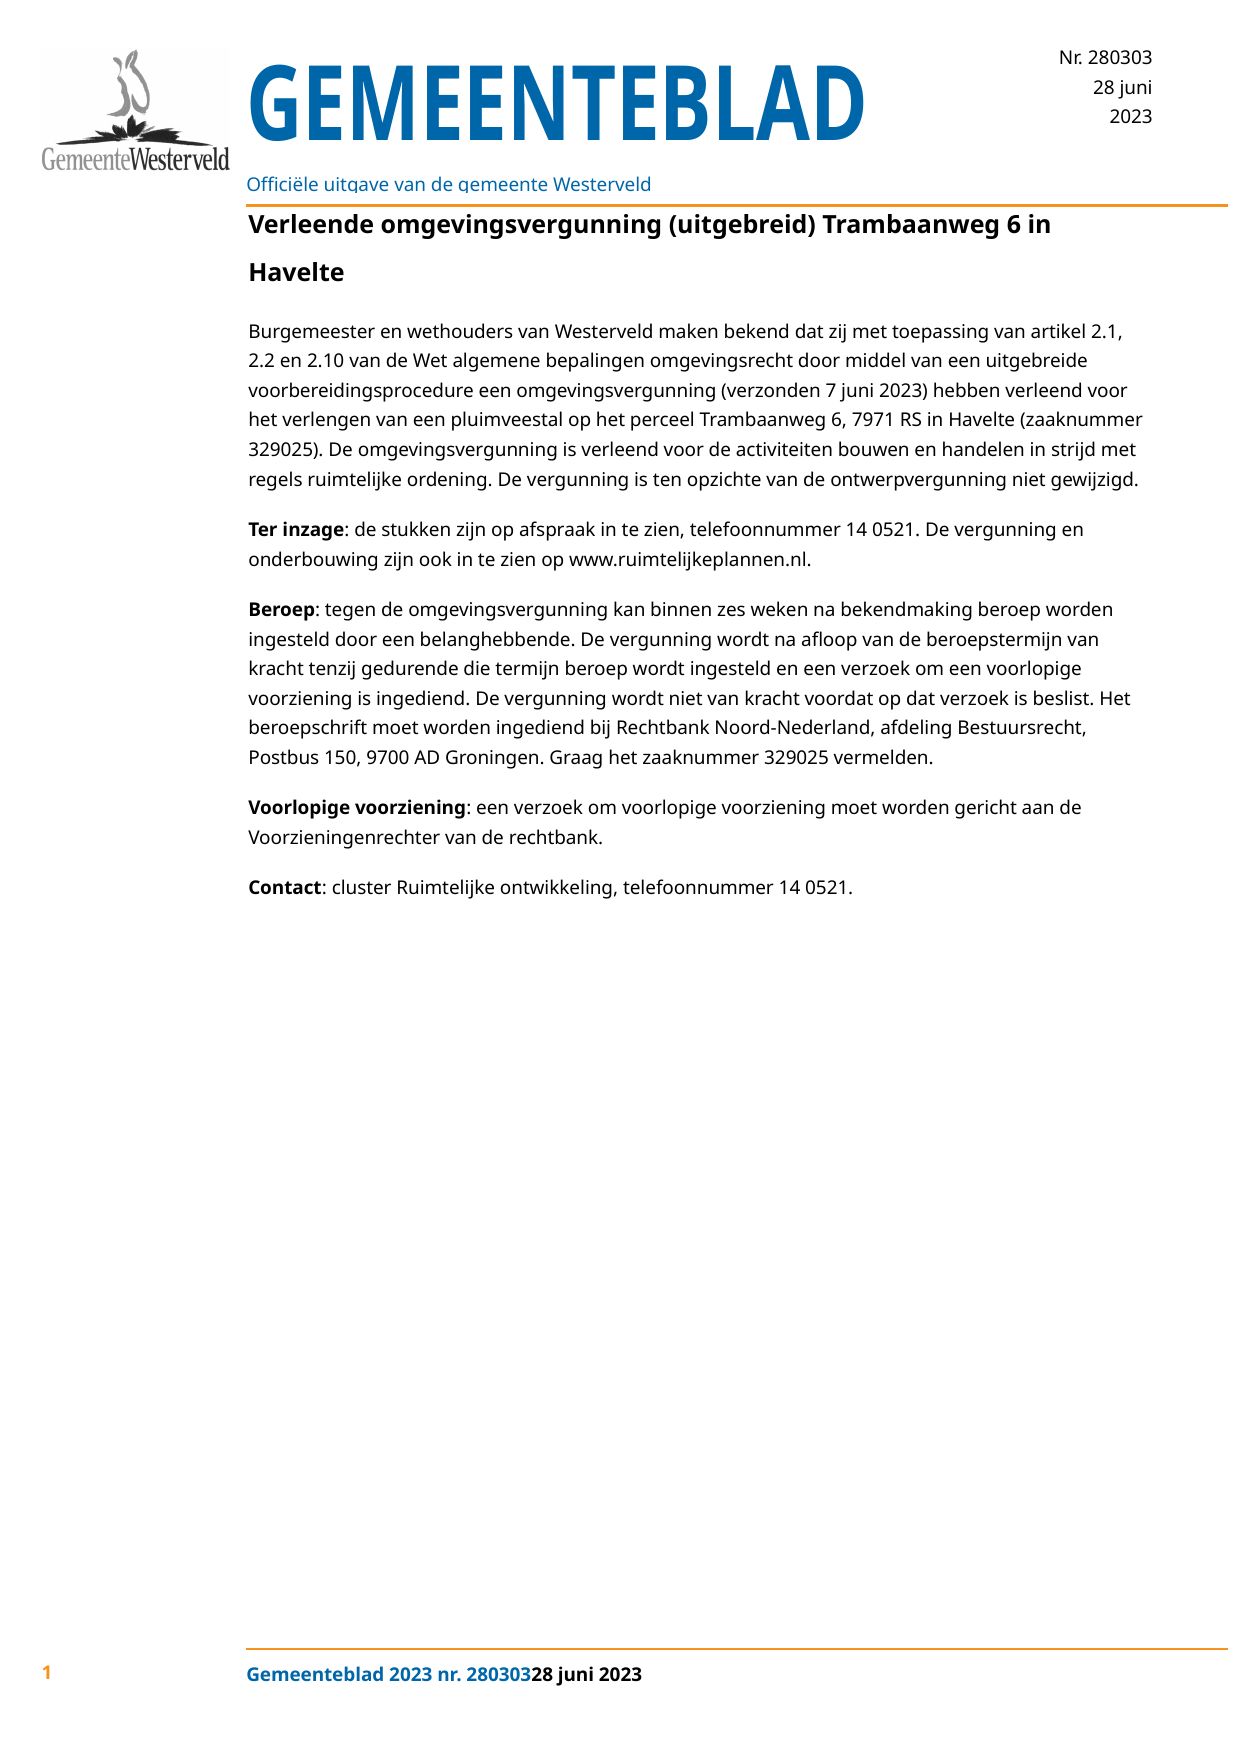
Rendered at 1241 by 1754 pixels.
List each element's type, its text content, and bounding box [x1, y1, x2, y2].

text Voorlopige voorziening: een verzoek om voorlopige voorziening moet worden gericht aan de Voorzieningenrechter van de rechtbank. [248, 794, 1152, 850]
text Contact: cluster Ruimtelijke ontwikkeling, telefoonnummer 14 0521. [248, 874, 1152, 900]
text Verleende omgevingsvergunning (uitgebreid) Trambaanweg 6 in Havelte [248, 207, 1152, 288]
text Beroep: tegen de omgevingsvergunning kan binnen zes weken na bekendmaking beroep worden ingesteld door een belanghebbende. De vergunning wordt na afloop van de beroepstermijn van kracht tenzij gedurende die termijn beroep wordt ingesteld en een verzoek om een voorlopige voorziening is ingediend. De vergunning wordt niet van kracht voordat op dat verzoek is beslist. Het beroepschrift moet worden ingediend bij Rechtbank Noord-Nederland, afdeling Bestuursrecht, Postbus 150, 9700 AD Groningen. Graag het zaaknummer 329025 vermelden. [248, 596, 1152, 770]
text Burgemeester en wethouders van Westerveld maken bekend dat zij met toepassing van artikel 2.1, 2.2 en 2.10 van de Wet algemene bepalingen omgevingsrecht door middel van een uitgebreide voorbereidingsprocedure een omgevingsvergunning (verzonden 7 juni 2023) hebben verleend voor het verlengen van een pluimveestal op het perceel Trambaanweg 6, 7971 RS in Havelte (zaaknummer 329025). De omgevingsvergunning is verleend voor de activiteiten bouwen en handelen in strijd met regels ruimtelijke ordening. De vergunning is ten opzichte van de ontwerpvergunning niet gewijzigd. [248, 318, 1152, 492]
text Ter inzage: de stukken zijn op afspraak in te zien, telefoonnummer 14 0521. De vergunning en onderbouwing zijn ook in te zien op www.ruimtelijkeplannen.nl. [248, 516, 1152, 572]
picture [41, 47, 231, 172]
